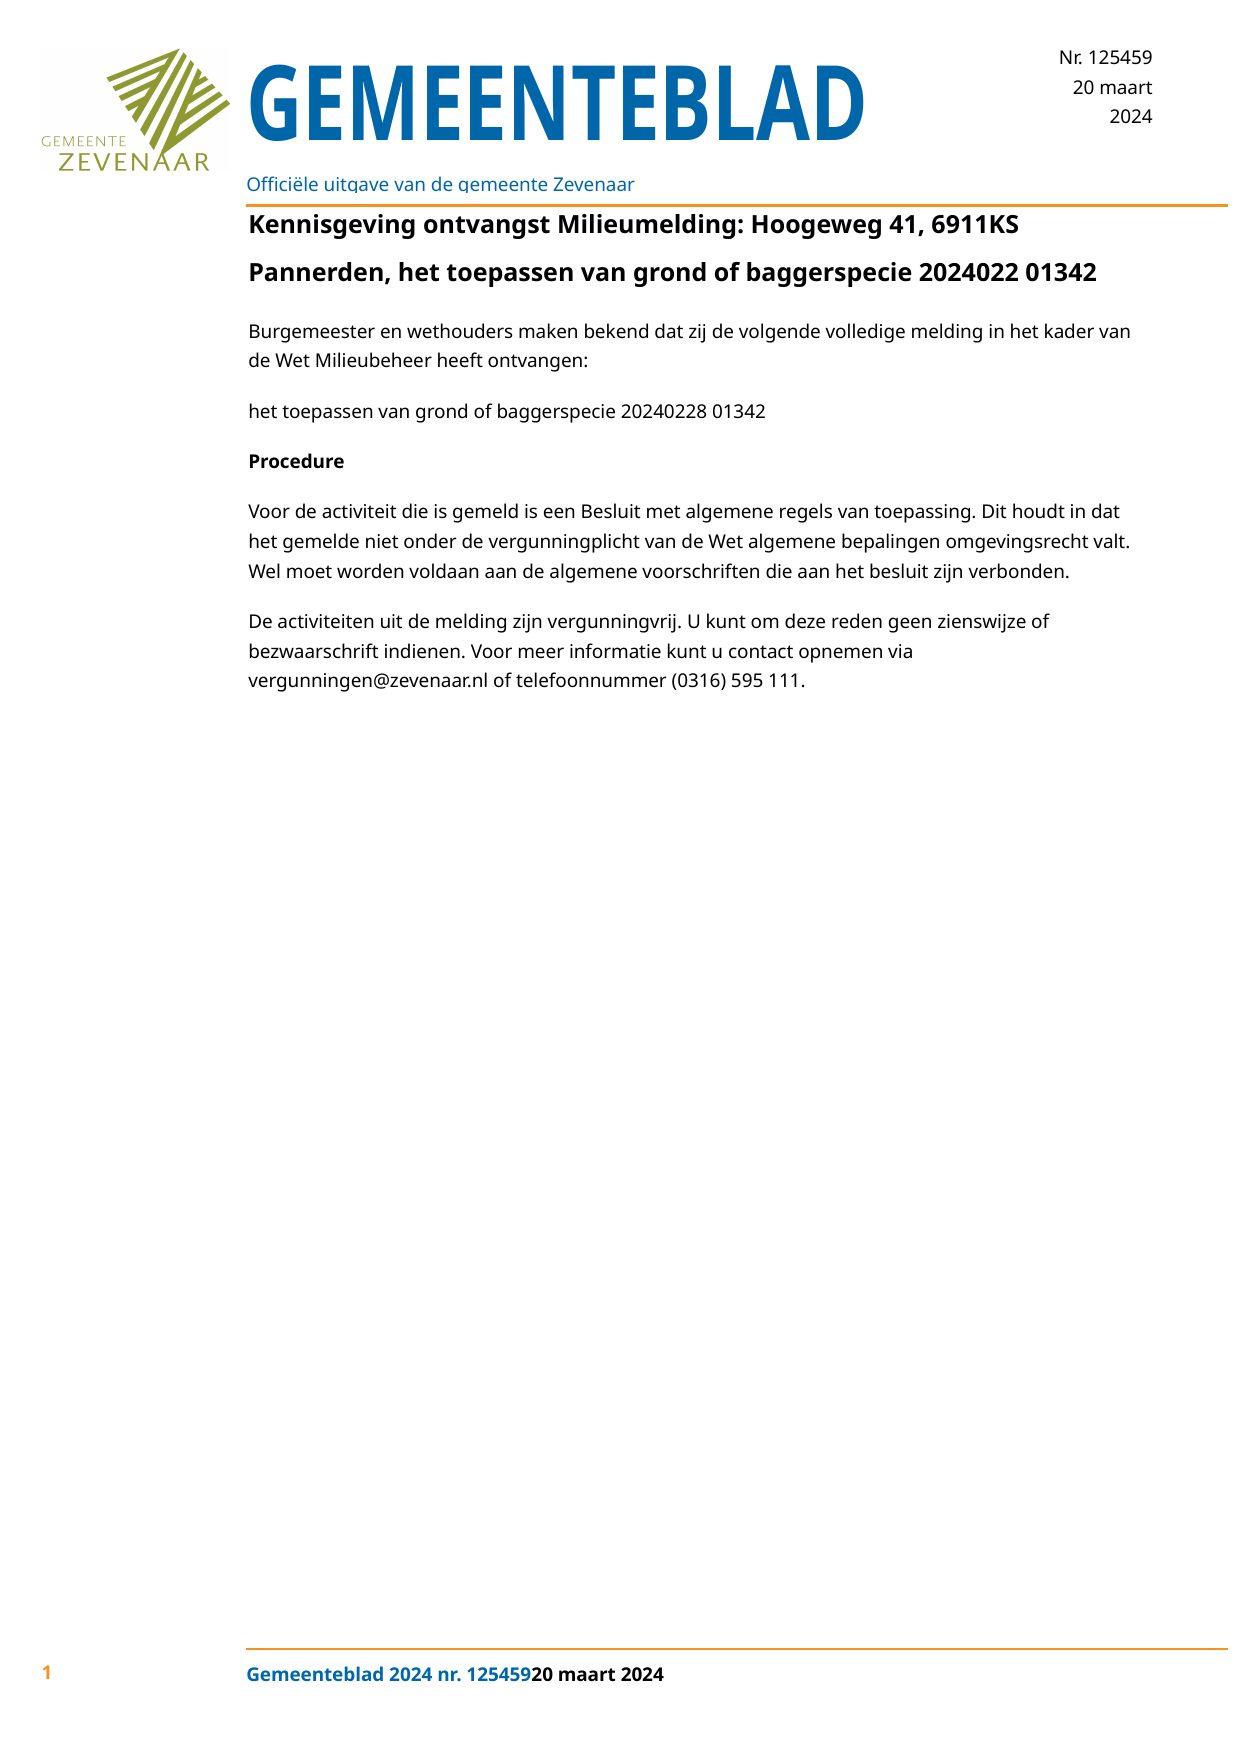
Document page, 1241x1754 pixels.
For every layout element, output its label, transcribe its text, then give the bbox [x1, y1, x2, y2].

text De activiteiten uit de melding zijn vergunningvrij. U kunt om deze reden geen zienswijze of bezwaarschrift indienen. Voor meer informatie kunt u contact opnemen via vergunningen@zevenaar.nl of telefoonnummer (0316) 595 111. [248, 608, 1152, 693]
text Voor de activiteit die is gemeld is een Besluit met algemene regels van toepassing. Dit houdt in dat het gemelde niet onder de vergunningplicht van de Wet algemene bepalingen omgevingsrecht valt. Wel moet worden voldaan aan de algemene voorschriften die aan het besluit zijn verbonden. [248, 499, 1152, 584]
text het toepassen van grond of baggerspecie 20240228 01342 [248, 398, 1152, 424]
picture [41, 47, 231, 172]
text Burgemeester en wethouders maken bekend dat zij de volgende volledige melding in het kader van de Wet Milieubeheer heeft ontvangen: [248, 318, 1152, 373]
text Kennisgeving ontvangst Milieumelding: Hoogeweg 41, 6911KS Pannerden, het toepassen van grond of baggerspecie 2024022 01342 [248, 207, 1152, 288]
text Procedure [248, 448, 1152, 474]
